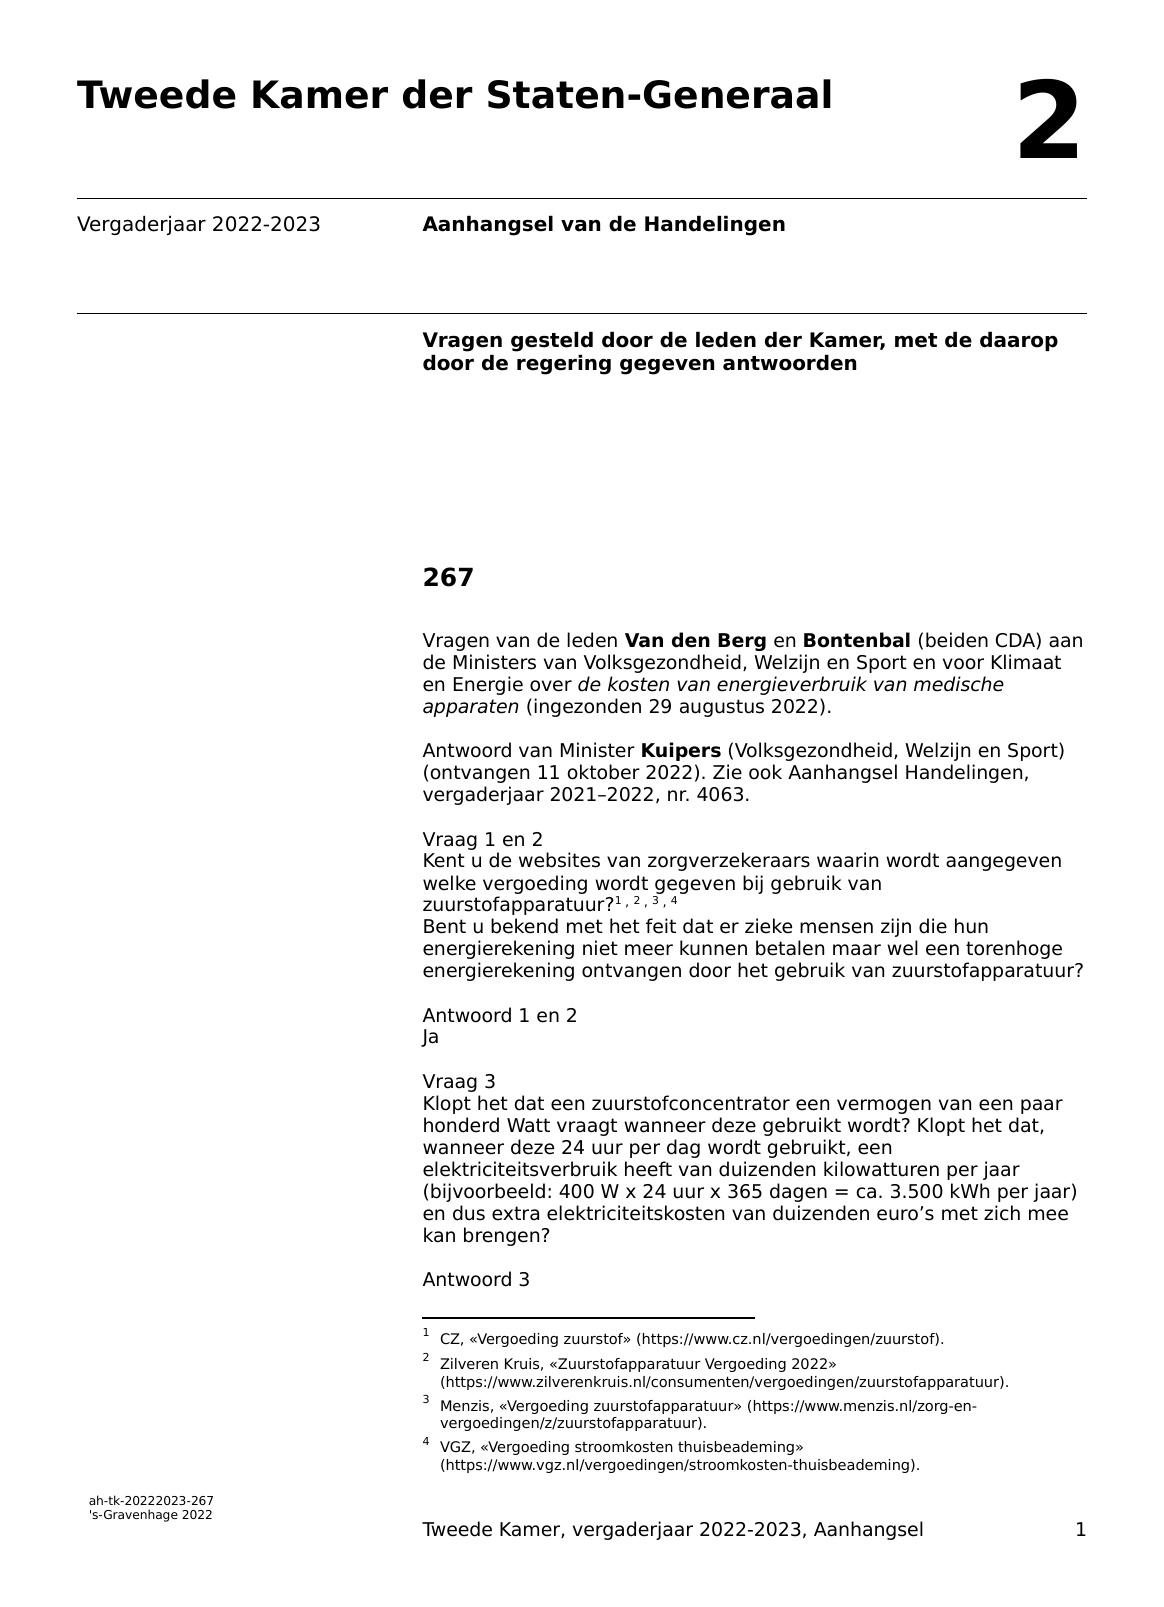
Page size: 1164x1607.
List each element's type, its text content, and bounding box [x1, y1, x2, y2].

table_header 2 [886, 59, 1087, 198]
text Menzis, «Vergoeding zuurstofapparatuur» (https://www.menzis.nl/zorg-en-vergoedingen/z/zuurstofapparatuur). [422, 1393, 1087, 1432]
text Antwoord 3 [422, 1269, 1087, 1291]
text ah-tk-20222023-267 [88, 1494, 323, 1508]
table_cell Vragen gesteld door de leden der Kamer, met de daarop door de regering gegeven antwoorden [422, 314, 1087, 375]
text Antwoord van Minister Kuipers (Volksgezondheid, Welzijn en Sport) (ontvangen 11 oktober 2022). Zie ook Aanhangsel Handelingen, vergaderjaar 2021–2022, nr. 4063. [422, 740, 1087, 806]
text CZ, «Vergoeding zuurstof» (https://www.cz.nl/vergoedingen/zuurstof). [422, 1327, 1087, 1349]
table_cell Vergaderjaar 2022-2023 [77, 199, 422, 313]
text Zilveren Kruis, «Zuurstofapparatuur Vergoeding 2022» (https://www.zilverenkruis.nl/consumenten/vergoedingen/zuurstofapparatuur). [422, 1352, 1087, 1391]
text Vraag 1 en 2 [422, 828, 1087, 850]
text Vraag 3 [422, 1071, 1087, 1093]
text VGZ, «Vergoeding stroomkosten thuisbeademing» (https://www.vgz.nl/vergoedingen/stroomkosten-thuisbeademing). [422, 1435, 1087, 1474]
text Klopt het dat een zuurstofconcentrator een vermogen van een paar honderd Watt vraagt wanneer deze gebruikt wordt? Klopt het dat, wanneer deze 24 uur per dag wordt gebruikt, een elektriciteitsverbruik heeft van duizenden kilowatturen per jaar (bijvoorbeeld: 400 W x 24 uur x 365 dagen = ca. 3.500 kWh per jaar) en dus extra elektriciteitskosten van duizenden euro’s met zich mee kan brengen? [422, 1093, 1087, 1246]
text Kent u de websites van zorgverzekeraars waarin wordt aangegeven welke vergoeding wordt gegeven bij gebruik van zuurstofapparatuur?, , , [422, 850, 1087, 916]
text Antwoord 1 en 2 [422, 1004, 1087, 1026]
table_cell Aanhangsel van de Handelingen [422, 199, 1087, 313]
table_cell [77, 314, 422, 375]
text Vragen van de leden Van den Berg en Bontenbal (beiden CDA) aan de Ministers van Volksgezondheid, Welzijn en Sport en voor Klimaat en Energie over de kosten van energieverbruik van medische apparaten (ingezonden 29 augustus 2022). [422, 630, 1087, 718]
text 's-Gravenhage 2022 [88, 1508, 323, 1522]
text Ja [422, 1026, 1087, 1048]
text 267 [422, 563, 1087, 592]
table_header Tweede Kamer der Staten-Generaal [77, 59, 886, 198]
text Bent u bekend met het feit dat er zieke mensen zijn die hun energierekening niet meer kunnen betalen maar wel een torenhoge energierekening ontvangen door het gebruik van zuurstofapparatuur? [422, 916, 1087, 982]
